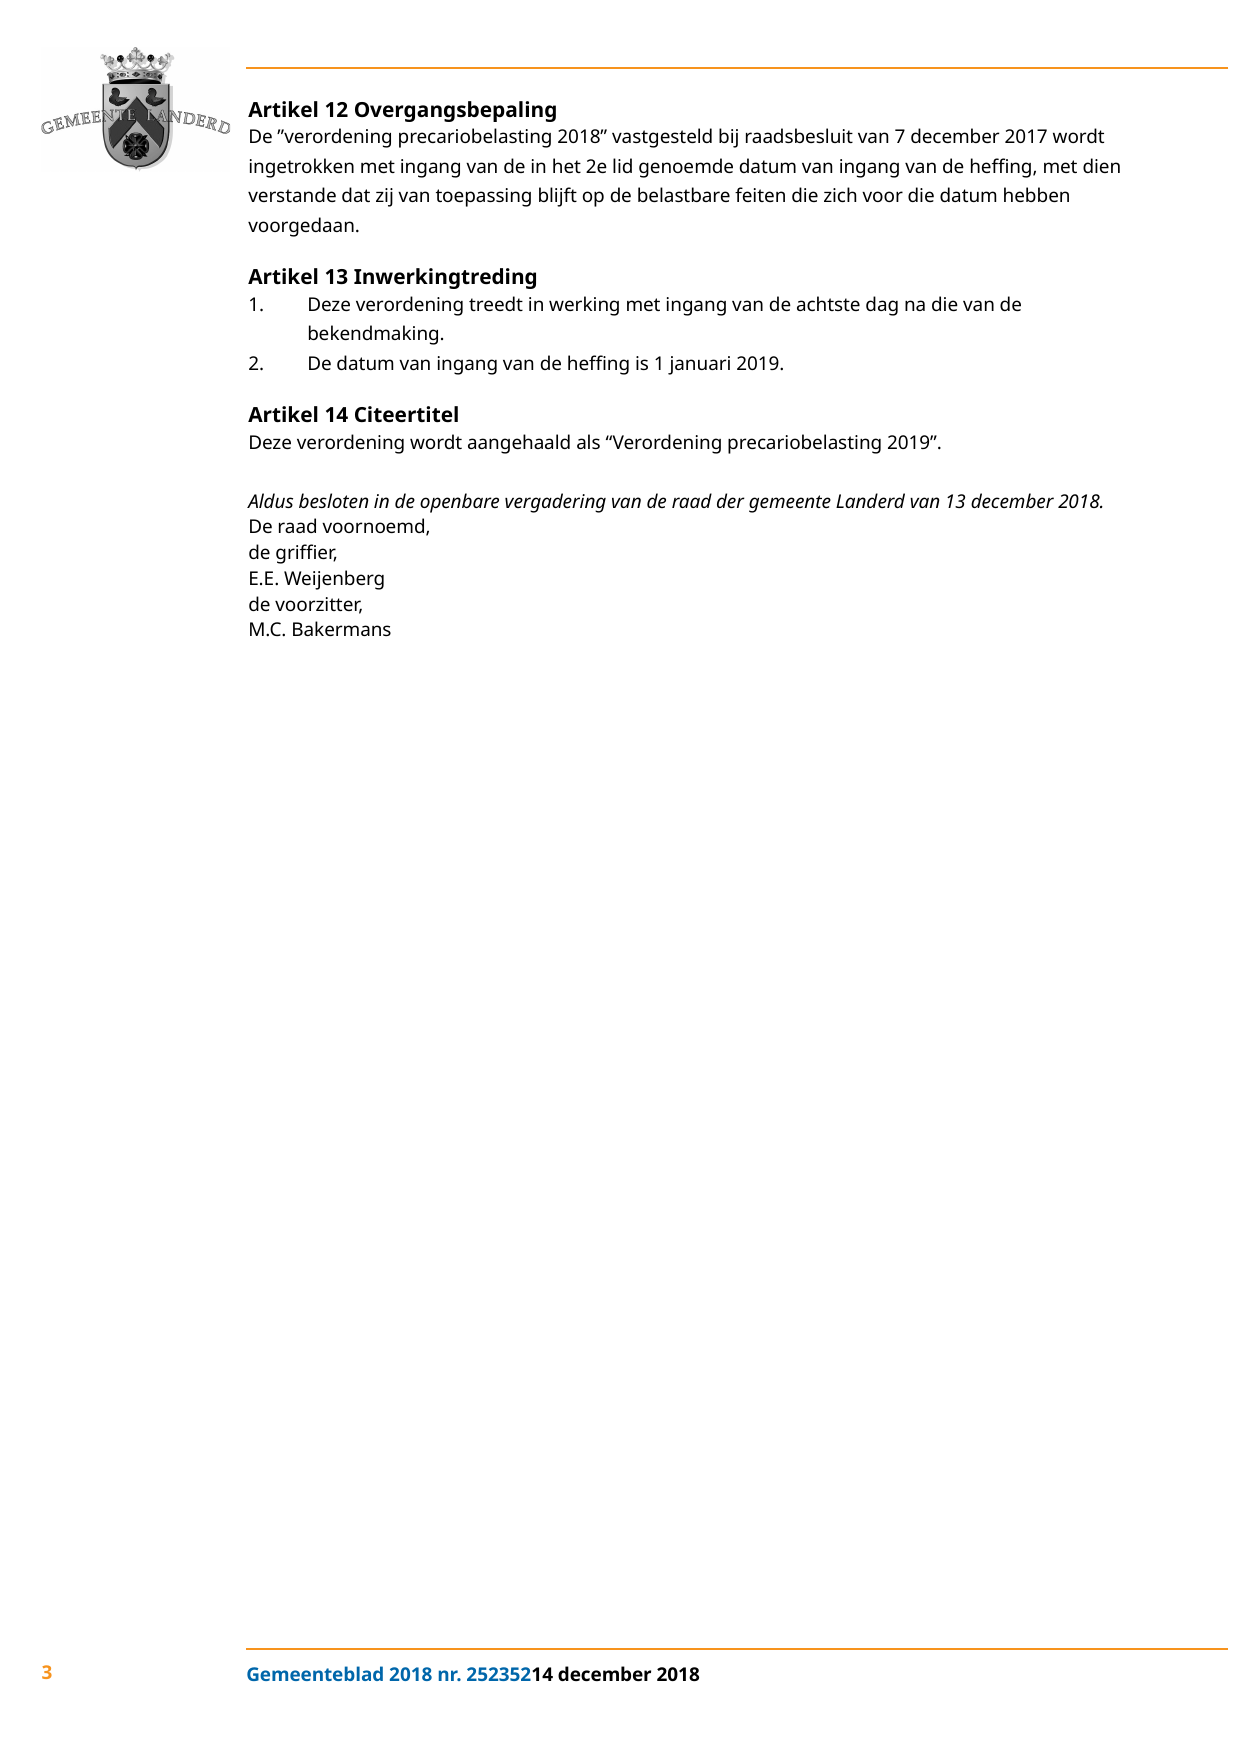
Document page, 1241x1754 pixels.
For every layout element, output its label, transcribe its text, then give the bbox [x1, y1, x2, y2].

text De ”verordening precariobelasting 2018” vastgesteld bij raadsbesluit van 7 december 2017 wordt ingetrokken met ingang van de in het 2e lid genoemde datum van ingang van de heffing, met dien verstande dat zij van toepassing blijft op de belastbare feiten die zich voor die datum hebben voorgedaan. [248, 123, 1152, 238]
list De datum van ingang van de heffing is 1 januari 2019. [248, 350, 1152, 376]
text E.E. Weijenberg [248, 565, 1152, 591]
text Artikel 14 Citeertitel [248, 400, 1152, 429]
text Deze verordening wordt aangehaald als “Verordening precariobelasting 2019”. [248, 429, 1152, 454]
text Aldus besloten in de openbare vergadering van de raad der gemeente Landerd van 13 december 2018. [248, 488, 1152, 514]
text De raad voornoemd, [248, 514, 1152, 539]
text Artikel 12 Overgangsbepaling [248, 95, 1152, 123]
text Artikel 13 Inwerkingtreding [248, 262, 1152, 291]
text M.C. Bakermans [248, 617, 1152, 642]
list Deze verordening treedt in werking met ingang van de achtste dag na die van de bekendmaking. [248, 291, 1152, 346]
text de voorzitter, [248, 591, 1152, 617]
picture [41, 47, 231, 172]
text de griffier, [248, 539, 1152, 565]
